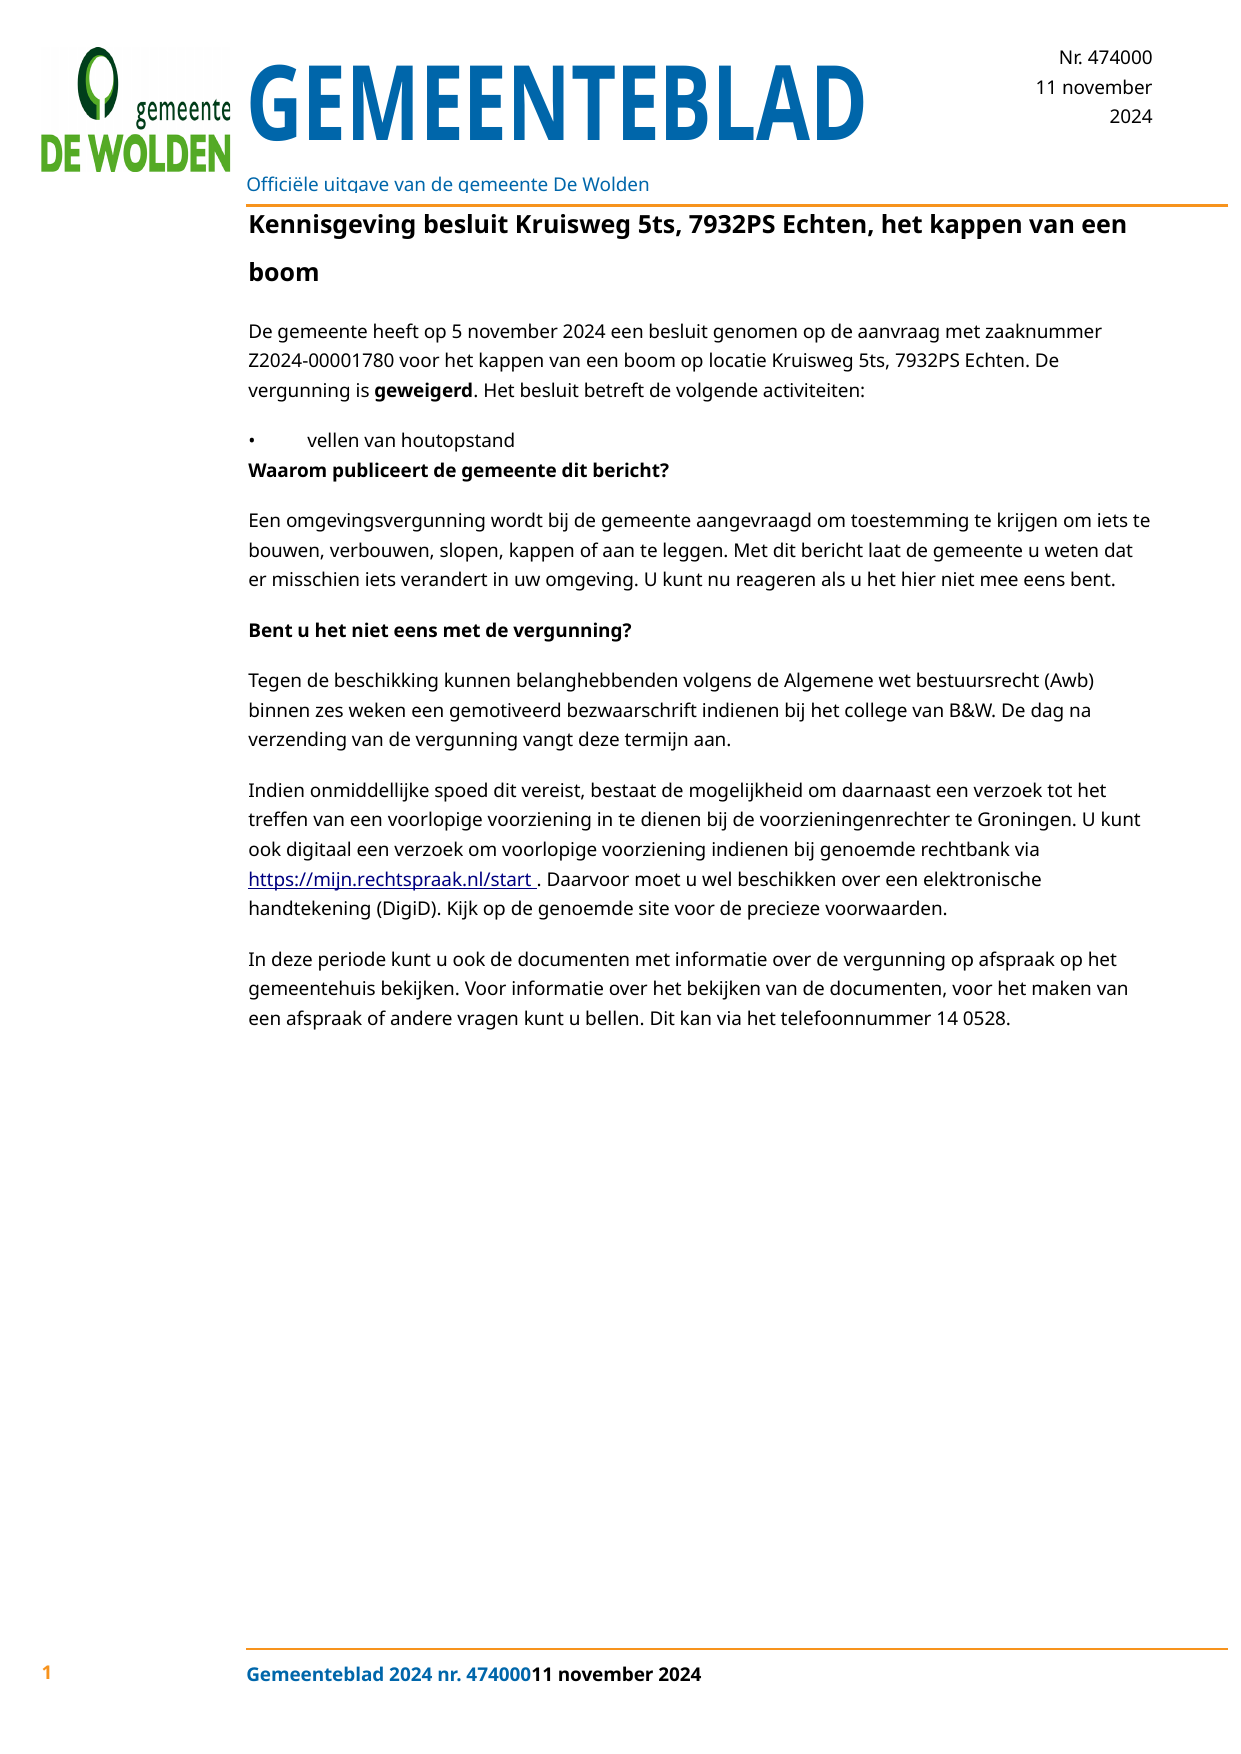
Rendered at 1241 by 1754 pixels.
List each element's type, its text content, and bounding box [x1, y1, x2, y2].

text In deze periode kunt u ook de documenten met informatie over de vergunning op afspraak op het gemeentehuis bekijken. Voor informatie over het bekijken van de documenten, voor het maken van een afspraak of andere vragen kunt u bellen. Dit kan via het telefoonnummer 14 0528. [248, 946, 1152, 1031]
text Een omgevingsvergunning wordt bij de gemeente aangevraagd om toestemming te krijgen om iets te bouwen, verbouwen, slopen, kappen of aan te leggen. Met dit bericht laat de gemeente u weten dat er misschien iets verandert in uw omgeving. U kunt nu reageren als u het hier niet mee eens bent. [248, 507, 1152, 592]
picture [41, 47, 231, 172]
text Bent u het niet eens met de vergunning? [248, 617, 1152, 643]
text De gemeente heeft op 5 november 2024 een besluit genomen op de aanvraag met zaaknummer Z2024-00001780 voor het kappen van een boom op locatie Kruisweg 5ts, 7932PS Echten. De vergunning is geweigerd. Het besluit betreft de volgende activiteiten: [248, 318, 1152, 403]
text Kennisgeving besluit Kruisweg 5ts, 7932PS Echten, het kappen van een boom [248, 207, 1152, 288]
list vellen van houtopstand [248, 427, 1152, 453]
text Tegen de beschikking kunnen belanghebbenden volgens de Algemene wet bestuursrecht (Awb) binnen zes weken een gemotiveerd bezwaarschrift indienen bij het college van B&W. De dag na verzending van de vergunning vangt deze termijn aan. [248, 667, 1152, 752]
text Indien onmiddellijke spoed dit vereist, bestaat de mogelijkheid om daarnaast een verzoek tot het treffen van een voorlopige voorziening in te dienen bij de voorzieningenrechter te Groningen. U kunt ook digitaal een verzoek om voorlopige voorziening indienen bij genoemde rechtbank via https://mijn.rechtspraak.nl/start . Daarvoor moet u wel beschikken over een elektronische handtekening (DigiD). Kijk op de genoemde site voor de precieze voorwaarden. [248, 777, 1152, 921]
text Waarom publiceert de gemeente dit bericht? [248, 457, 1152, 483]
